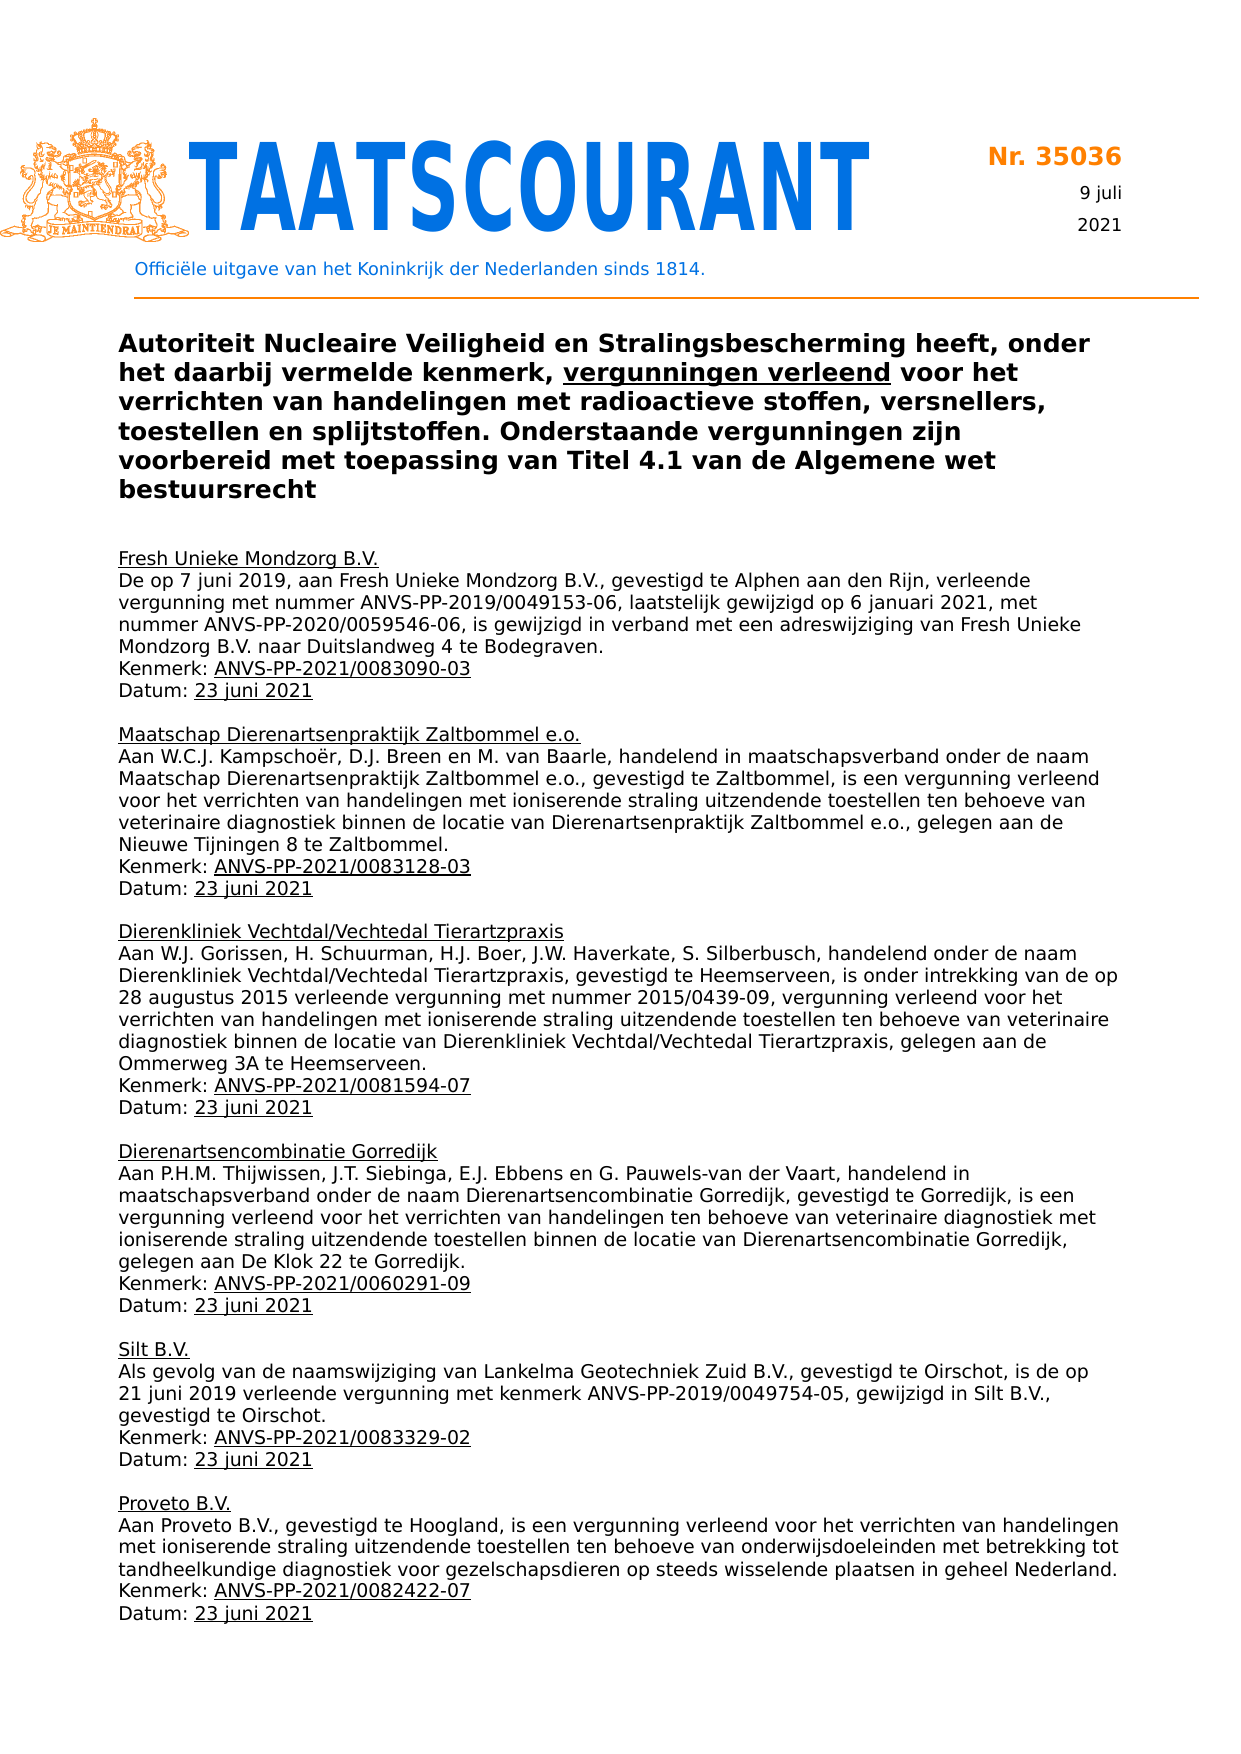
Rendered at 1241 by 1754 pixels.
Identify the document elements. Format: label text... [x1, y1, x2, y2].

table_cell Officiële uitgave van het Koninkrijk der Nederlanden sinds 1814. [134, 259, 1199, 297]
text Kenmerk: ANVS-PP-2021/0060291-09 [118, 1273, 1122, 1295]
subtitle Autoriteit Nucleaire Veiligheid en Stralingsbescherming heeft, onder het daarbij vermelde kenmerk, vergunningen verleend voor het verrichten van handelingen met radioactieve stoffen, versnellers, toestellen en splijtstoffen. Onderstaande vergunningen zijn voorbereid met toepassing van Titel 4.1 van de Algemene wet bestuursrecht [118, 329, 1122, 504]
text Kenmerk: ANVS-PP-2021/0083090-03 [118, 658, 1122, 680]
text De op 7 juni 2019, aan Fresh Unieke Mondzorg B.V., gevestigd te Alphen aan den Rijn, verleende vergunning met nummer ANVS-PP-2019/0049153-06, laatstelijk gewijzigd op 6 januari 2021, met nummer ANVS-PP-2020/0059546-06, is gewijzigd in verband met een adreswijziging van Fresh Unieke Mondzorg B.V. naar Duitslandweg 4 te Bodegraven. [118, 570, 1122, 658]
text Datum: 23 juni 2021 [118, 1295, 1122, 1317]
text Aan W.C.J. Kampschoër, D.J. Breen en M. van Baarle, handelend in maatschapsverband onder de naam Maatschap Dierenartsenpraktijk Zaltbommel e.o., gevestigd te Zaltbommel, is een vergunning verleend voor het verrichten van handelingen met ioniserende straling uitzendende toestellen ten behoeve van veterinaire diagnostiek binnen de locatie van Dierenartsenpraktijk Zaltbommel e.o., gelegen aan de Nieuwe Tijningen 8 te Zaltbommel. [118, 746, 1122, 856]
text Kenmerk: ANVS-PP-2021/0083128-03 [118, 856, 1122, 877]
text Aan Proveto B.V., gevestigd te Hoogland, is een vergunning verleend voor het verrichten van handelingen met ioniserende straling uitzendende toestellen ten behoeve van onderwijsdoeleinden met betrekking tot tandheelkundige diagnostiek voor gezelschapsdieren op steeds wisselende plaatsen in geheel Nederland. [118, 1514, 1122, 1580]
text Maatschap Dierenartsenpraktijk Zaltbommel e.o. [118, 724, 1122, 746]
text Datum: 23 juni 2021 [118, 877, 1122, 899]
table_header [0, 242, 134, 297]
text Als gevolg van de naamswijziging van Lankelma Geotechniek Zuid B.V., gevestigd te Oirschot, is de op 21 juni 2019 verleende vergunning met kenmerk ANVS-PP-2019/0049754-05, gewijzigd in Silt B.V., gevestigd te Oirschot. [118, 1361, 1122, 1427]
table_header STAATSCOURANT [134, 118, 939, 259]
table_header Nr. 35036 [939, 118, 1199, 177]
text Dierenkliniek Vechtdal/Vechtedal Tierartzpraxis [118, 921, 1122, 943]
text Kenmerk: ANVS-PP-2021/0081594-07 [118, 1075, 1122, 1097]
text Datum: 23 juni 2021 [118, 1602, 1122, 1624]
text Kenmerk: ANVS-PP-2021/0083329-02 [118, 1427, 1122, 1449]
table_cell 9 juli [939, 177, 1199, 209]
text Aan W.J. Gorissen, H. Schuurman, H.J. Boer, J.W. Haverkate, S. Silberbusch, handelend onder de naam Dierenkliniek Vechtdal/Vechtedal Tierartzpraxis, gevestigd te Heemserveen, is onder intrekking van de op 28 augustus 2015 verleende vergunning met nummer 2015/0439-09, vergunning verleend voor het verrichten van handelingen met ioniserende straling uitzendende toestellen ten behoeve van veterinaire diagnostiek binnen de locatie van Dierenkliniek Vechtdal/Vechtedal Tierartzpraxis, gelegen aan de Ommerweg 3A te Heemserveen. [118, 943, 1122, 1075]
text Datum: 23 juni 2021 [118, 1097, 1122, 1119]
text Datum: 23 juni 2021 [118, 1449, 1122, 1471]
text Silt B.V. [118, 1339, 1122, 1361]
text Dierenartsencombinatie Gorredijk [118, 1141, 1122, 1163]
text Proveto B.V. [118, 1492, 1122, 1514]
picture [0, 118, 189, 242]
table_cell 2021 [939, 209, 1199, 259]
text Kenmerk: ANVS-PP-2021/0082422-07 [118, 1580, 1122, 1602]
text Aan P.H.M. Thijwissen, J.T. Siebinga, E.J. Ebbens en G. Pauwels-van der Vaart, handelend in maatschapsverband onder de naam Dierenartsencombinatie Gorredijk, gevestigd te Gorredijk, is een vergunning verleend voor het verrichten van handelingen ten behoeve van veterinaire diagnostiek met ioniserende straling uitzendende toestellen binnen de locatie van Dierenartsencombinatie Gorredijk, gelegen aan De Klok 22 te Gorredijk. [118, 1163, 1122, 1273]
text Fresh Unieke Mondzorg B.V. [118, 548, 1122, 570]
text Datum: 23 juni 2021 [118, 680, 1122, 702]
